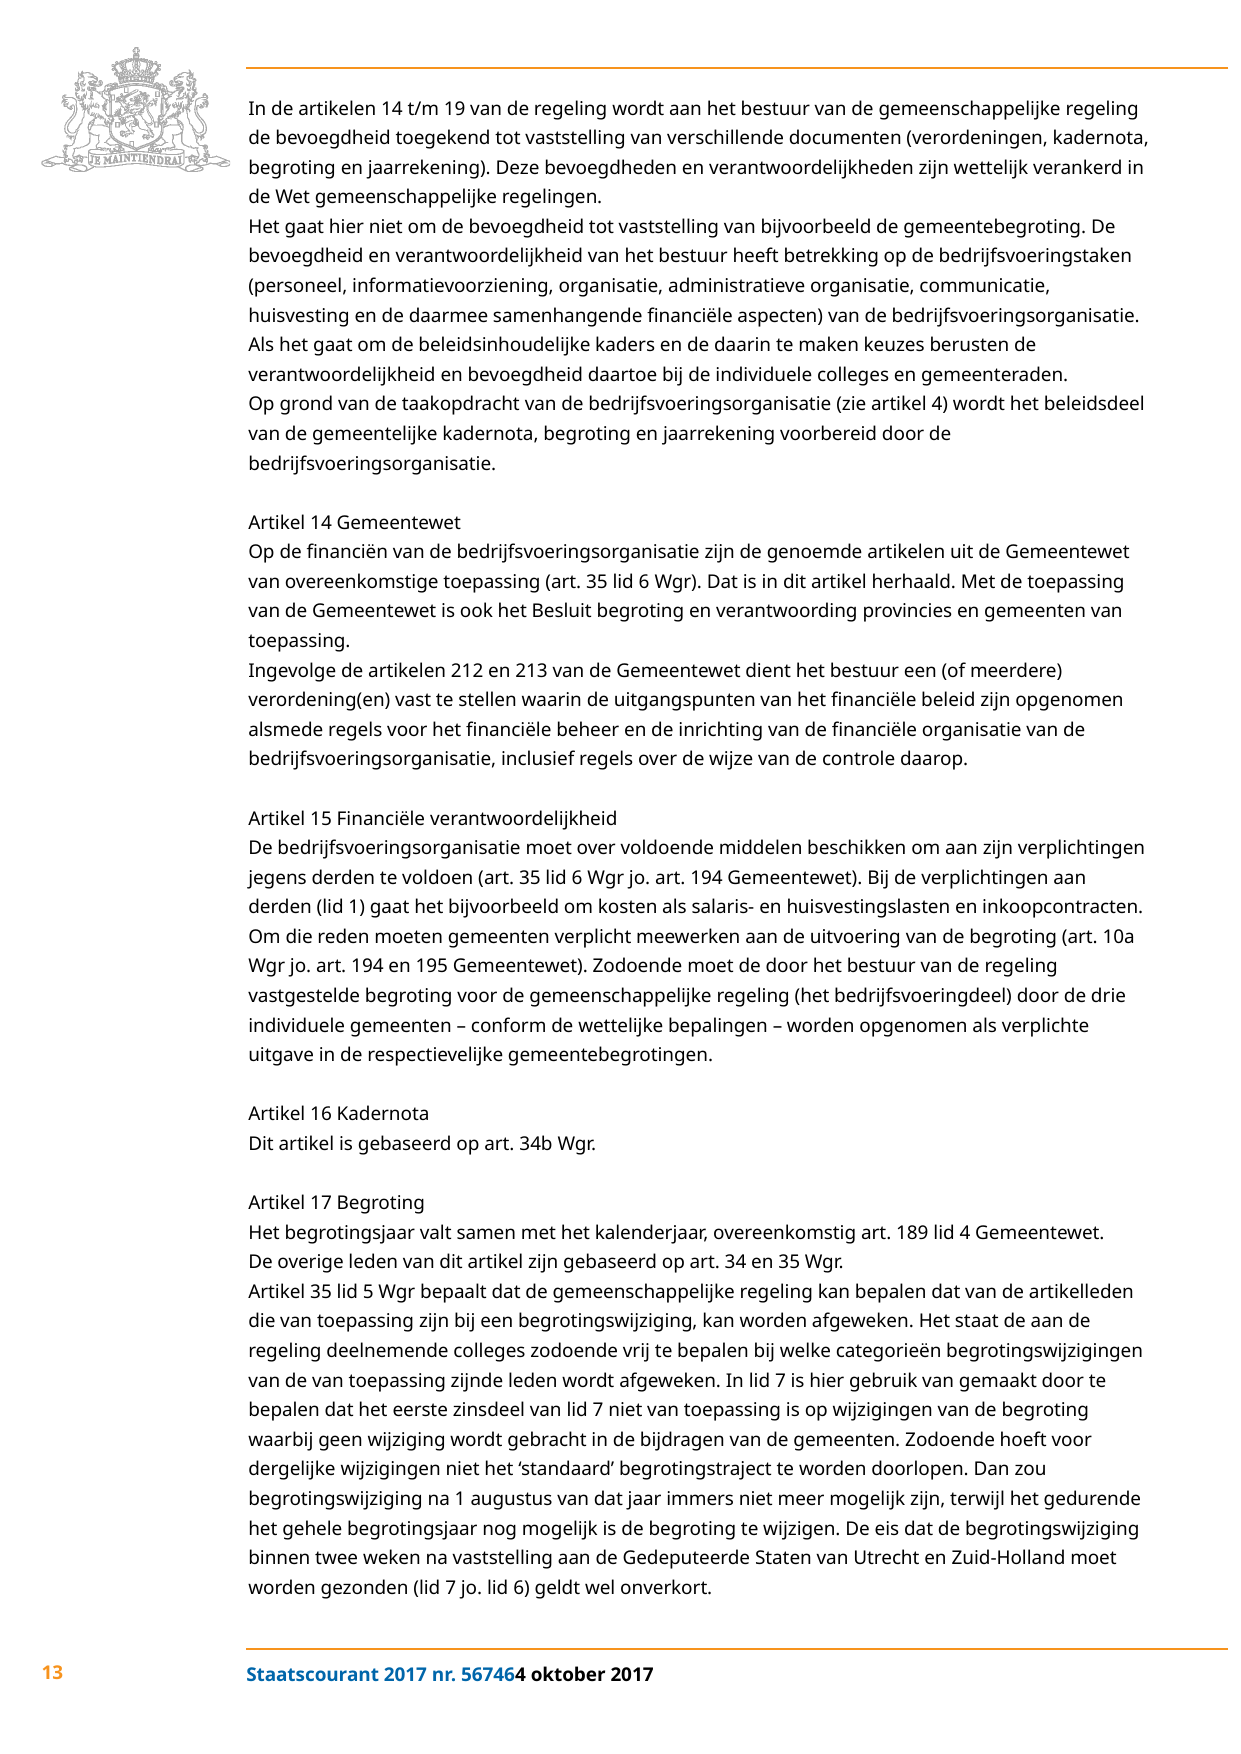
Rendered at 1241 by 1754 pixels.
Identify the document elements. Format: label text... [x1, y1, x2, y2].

text Om die reden moeten gemeenten verplicht meewerken aan de uitvoering van de begroting (art. 10a Wgr jo. art. 194 en 195 Gemeentewet). Zodoende moet de door het bestuur van de regeling vastgestelde begroting voor de gemeenschappelijke regeling (het bedrijfsvoeringdeel) door de drie individuele gemeenten – conform de wettelijke bepalingen – worden opgenomen als verplichte uitgave in de respectievelijke gemeentebegrotingen. [248, 923, 1152, 1067]
text De bedrijfsvoeringsorganisatie moet over voldoende middelen beschikken om aan zijn verplichtingen jegens derden te voldoen (art. 35 lid 6 Wgr jo. art. 194 Gemeentewet). Bij de verplichtingen aan derden (lid 1) gaat het bijvoorbeeld om kosten als salaris- en huisvestingslasten en inkoopcontracten. [248, 834, 1152, 919]
text Dit artikel is gebaseerd op art. 34b Wgr. [248, 1130, 1152, 1156]
text Op grond van de taakopdracht van de bedrijfsvoeringsorganisatie (zie artikel 4) wordt het beleidsdeel van de gemeentelijke kadernota, begroting en jaarrekening voorbereid door de bedrijfsvoeringsorganisatie. [248, 391, 1152, 476]
text Artikel 35 lid 5 Wgr bepaalt dat de gemeenschappelijke regeling kan bepalen dat van de artikelleden die van toepassing zijn bij een begrotingswijziging, kan worden afgeweken. Het staat de aan de regeling deelnemende colleges zodoende vrij te bepalen bij welke categorieën begrotingswijzigingen van de van toepassing zijnde leden wordt afgeweken. In lid 7 is hier gebruik van gemaakt door te bepalen dat het eerste zinsdeel van lid 7 niet van toepassing is op wijzigingen van de begroting waarbij geen wijziging wordt gebracht in de bijdragen van de gemeenten. Zodoende hoeft voor dergelijke wijzigingen niet het ‘standaard’ begrotingstraject te worden doorlopen. Dan zou begrotingswijziging na 1 augustus van dat jaar immers niet meer mogelijk zijn, terwijl het gedurende het gehele begrotingsjaar nog mogelijk is de begroting te wijzigen. De eis dat de begrotingswijziging binnen twee weken na vaststelling aan de Gedeputeerde Staten van Utrecht en Zuid-Holland moet worden gezonden (lid 7 jo. lid 6) geldt wel onverkort. [248, 1278, 1152, 1600]
text Het gaat hier niet om de bevoegdheid tot vaststelling van bijvoorbeeld de gemeentebegroting. De bevoegdheid en verantwoordelijkheid van het bestuur heeft betrekking op de bedrijfsvoeringstaken (personeel, informatievoorziening, organisatie, administratieve organisatie, communicatie, huisvesting en de daarmee samenhangende financiële aspecten) van de bedrijfsvoeringsorganisatie. Als het gaat om de beleidsinhoudelijke kaders en de daarin te maken keuzes berusten de verantwoordelijkheid en bevoegdheid daartoe bij de individuele colleges en gemeenteraden. [248, 213, 1152, 387]
text De overige leden van dit artikel zijn gebaseerd op art. 34 en 35 Wgr. [248, 1248, 1152, 1274]
picture [41, 47, 231, 172]
text Artikel 16 Kadernota [248, 1101, 1152, 1126]
text Het begrotingsjaar valt samen met het kalenderjaar, overeenkomstig art. 189 lid 4 Gemeentewet. [248, 1219, 1152, 1245]
text Ingevolge de artikelen 212 en 213 van de Gemeentewet dient het bestuur een (of meerdere) verordening(en) vast te stellen waarin de uitgangspunten van het financiële beleid zijn opgenomen alsmede regels voor het financiële beheer en de inrichting van de financiële organisatie van de bedrijfsvoeringsorganisatie, inclusief regels over de wijze van de controle daarop. [248, 657, 1152, 771]
text Artikel 15 Financiële verantwoordelijkheid [248, 805, 1152, 831]
text Op de financiën van de bedrijfsvoeringsorganisatie zijn de genoemde artikelen uit de Gemeentewet van overeenkomstige toepassing (art. 35 lid 6 Wgr). Dat is in dit artikel herhaald. Met de toepassing van de Gemeentewet is ook het Besluit begroting en verantwoording provincies en gemeenten van toepassing. [248, 538, 1152, 653]
text In de artikelen 14 t/m 19 van de regeling wordt aan het bestuur van de gemeenschappelijke regeling de bevoegdheid toegekend tot vaststelling van verschillende documenten (verordeningen, kadernota, begroting en jaarrekening). Deze bevoegdheden en verantwoordelijkheden zijn wettelijk verankerd in de Wet gemeenschappelijke regelingen. [248, 95, 1152, 209]
text Artikel 14 Gemeentewet [248, 509, 1152, 535]
text Artikel 17 Begroting [248, 1189, 1152, 1215]
